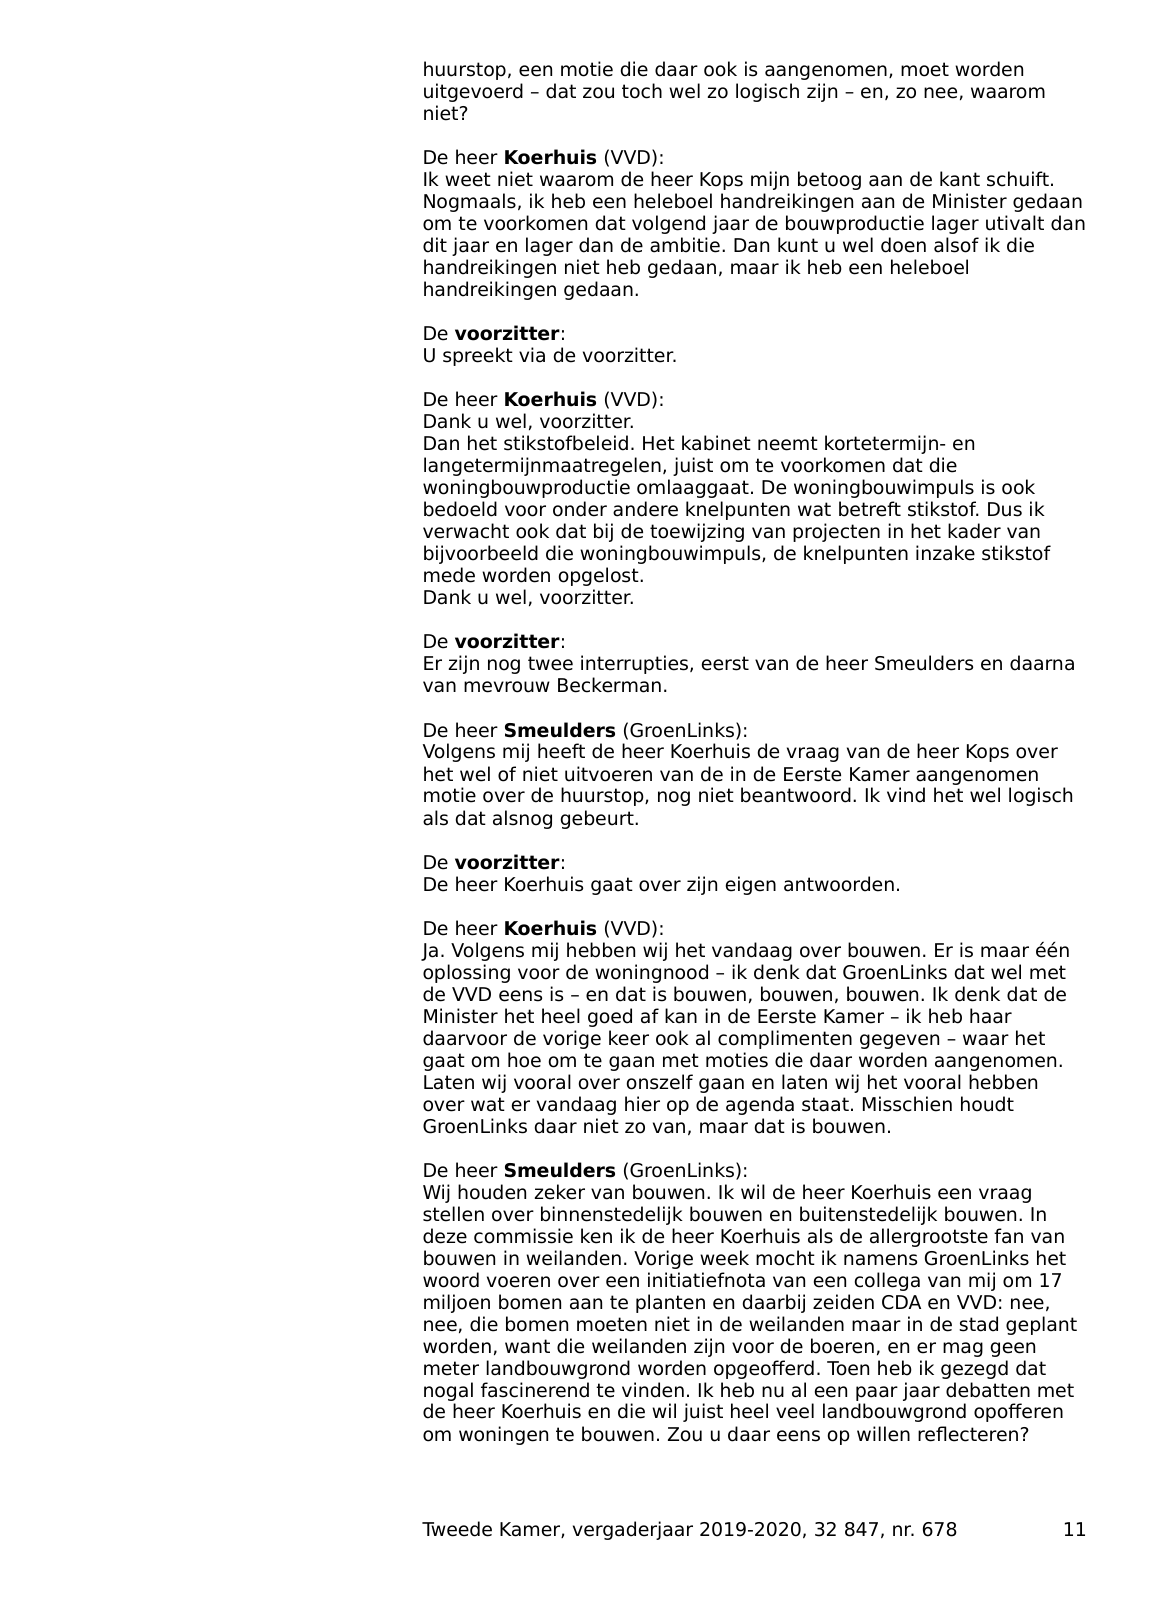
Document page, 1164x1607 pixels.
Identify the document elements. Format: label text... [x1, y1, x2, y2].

text huurstop, een motie die daar ook is aangenomen, moet worden uitgevoerd – dat zou toch wel zo logisch zijn – en, zo nee, waarom niet? [422, 59, 1087, 125]
text De voorzitter: [422, 323, 1087, 345]
text De heer Koerhuis (VVD): [422, 389, 1087, 411]
text Er zijn nog twee interrupties, eerst van de heer Smeulders en daarna van mevrouw Beckerman. [422, 653, 1087, 697]
text De voorzitter: [422, 631, 1087, 653]
text De heer Smeulders (GroenLinks): [422, 719, 1087, 741]
text Volgens mij heeft de heer Koerhuis de vraag van de heer Kops over het wel of niet uitvoeren van de in de Eerste Kamer aangenomen motie over de huurstop, nog niet beantwoord. Ik vind het wel logisch als dat alsnog gebeurt. [422, 741, 1087, 829]
text De heer Smeulders (GroenLinks): [422, 1160, 1087, 1182]
text Dank u wel, voorzitter. [422, 411, 1087, 433]
text De heer Koerhuis (VVD): [422, 918, 1087, 940]
text Dank u wel, voorzitter. [422, 587, 1087, 609]
text De heer Koerhuis (VVD): [422, 147, 1087, 169]
text Ja. Volgens mij hebben wij het vandaag over bouwen. Er is maar één oplossing voor de woningnood – ik denk dat GroenLinks dat wel met de VVD eens is – en dat is bouwen, bouwen, bouwen. Ik denk dat de Minister het heel goed af kan in de Eerste Kamer – ik heb haar daarvoor de vorige keer ook al complimenten gegeven – waar het gaat om hoe om te gaan met moties die daar worden aangenomen. Laten wij vooral over onszelf gaan en laten wij het vooral hebben over wat er vandaag hier op de agenda staat. Misschien houdt GroenLinks daar niet zo van, maar dat is bouwen. [422, 940, 1087, 1137]
text Ik weet niet waarom de heer Kops mijn betoog aan de kant schuift. Nogmaals, ik heb een heleboel handreikingen aan de Minister gedaan om te voorkomen dat volgend jaar de bouwproductie lager utivalt dan dit jaar en lager dan de ambitie. Dan kunt u wel doen alsof ik die handreikingen niet heb gedaan, maar ik heb een heleboel handreikingen gedaan. [422, 169, 1087, 301]
text De heer Koerhuis gaat over zijn eigen antwoorden. [422, 873, 1087, 896]
text De voorzitter: [422, 852, 1087, 873]
text U spreekt via de voorzitter. [422, 345, 1087, 367]
text Wij houden zeker van bouwen. Ik wil de heer Koerhuis een vraag stellen over binnenstedelijk bouwen en buitenstedelijk bouwen. In deze commissie ken ik de heer Koerhuis als de allergrootste fan van bouwen in weilanden. Vorige week mocht ik namens GroenLinks het woord voeren over een initiatiefnota van een collega van mij om 17 miljoen bomen aan te planten en daarbij zeiden CDA en VVD: nee, nee, die bomen moeten niet in de weilanden maar in de stad geplant worden, want die weilanden zijn voor de boeren, en er mag geen meter landbouwgrond worden opgeofferd. Toen heb ik gezegd dat nogal fascinerend te vinden. Ik heb nu al een paar jaar debatten met de heer Koerhuis en die wil juist heel veel landbouwgrond opofferen om woningen te bouwen. Zou u daar eens op willen reflecteren? [422, 1182, 1087, 1445]
text Dan het stikstofbeleid. Het kabinet neemt kortetermijn- en langetermijnmaatregelen, juist om te voorkomen dat die woningbouwproductie omlaaggaat. De woningbouwimpuls is ook bedoeld voor onder andere knelpunten wat betreft stikstof. Dus ik verwacht ook dat bij de toewijzing van projecten in het kader van bijvoorbeeld die woningbouwimpuls, de knelpunten inzake stikstof mede worden opgelost. [422, 433, 1087, 587]
